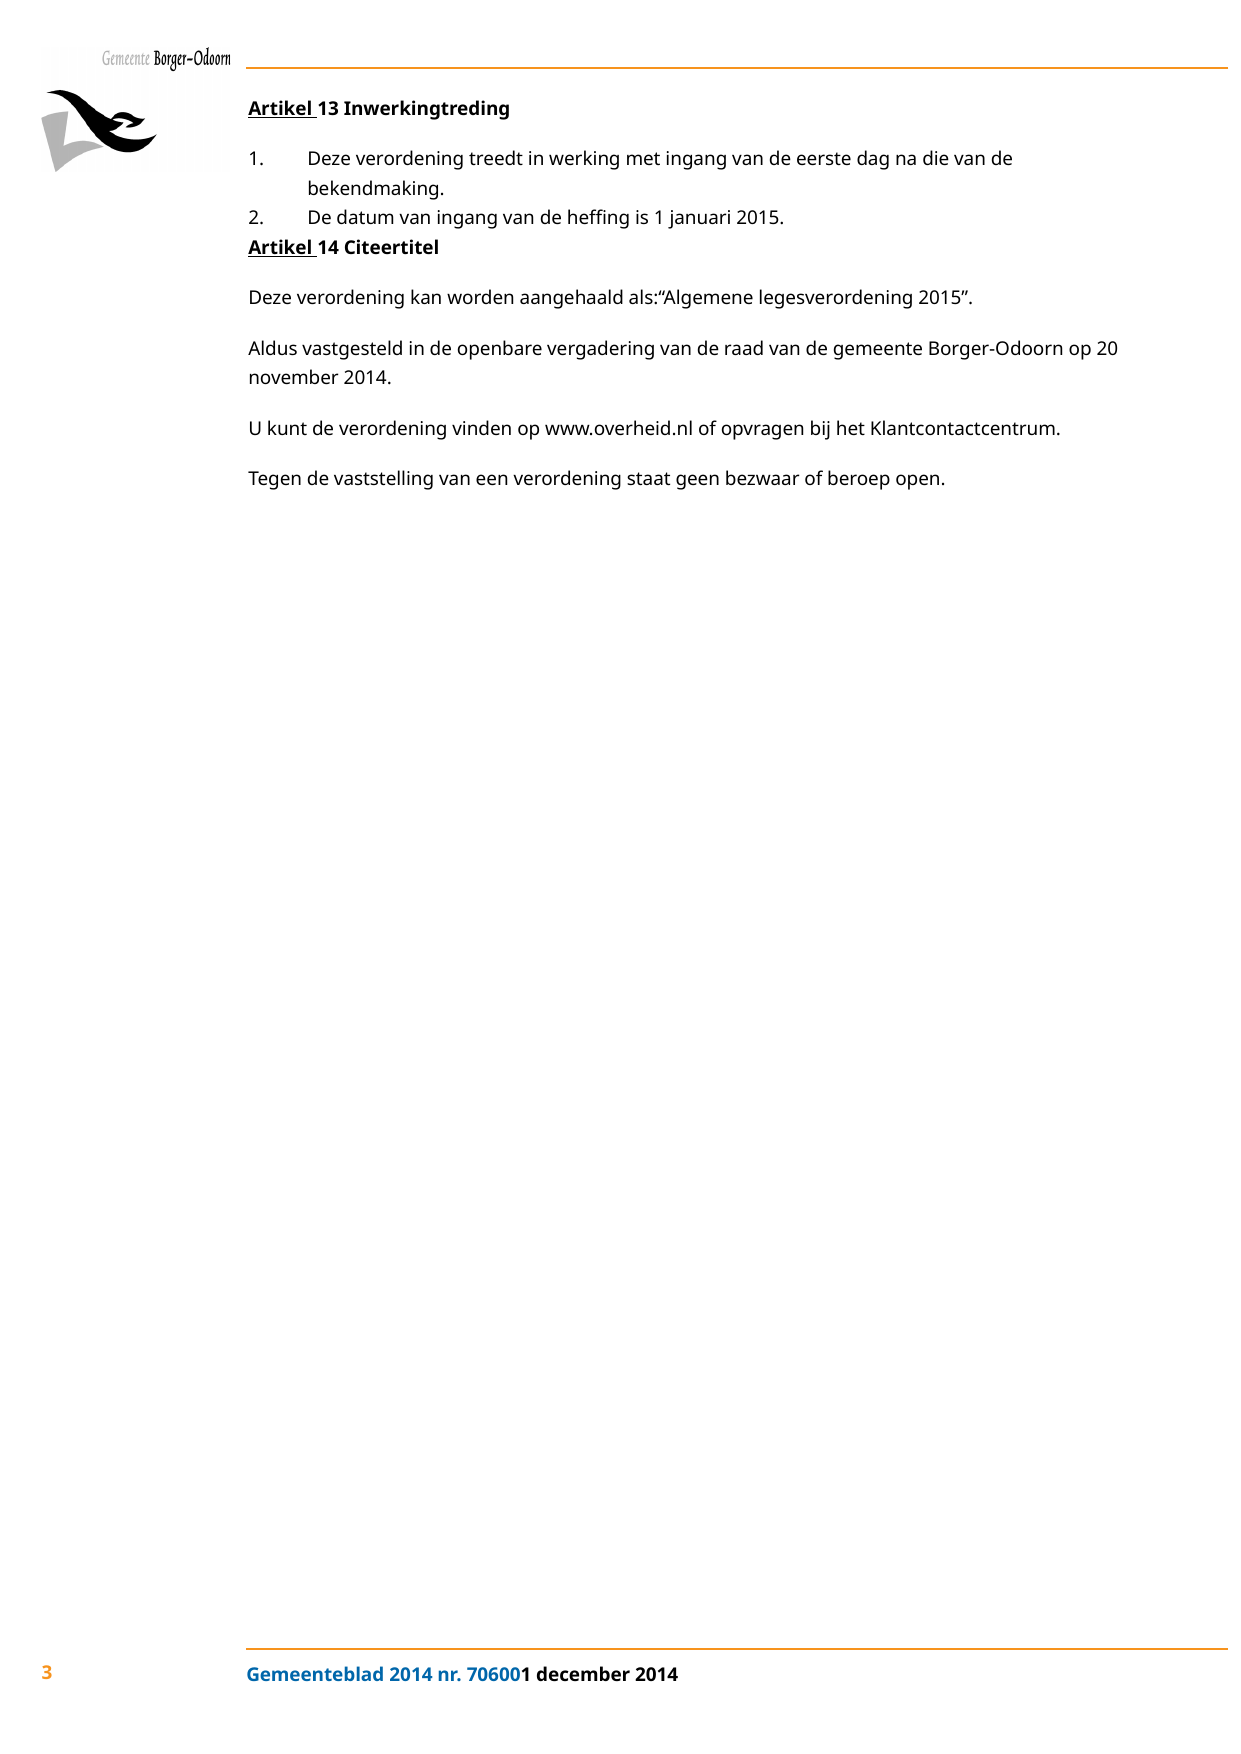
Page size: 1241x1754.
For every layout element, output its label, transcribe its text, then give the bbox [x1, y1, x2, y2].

text Tegen de vaststelling van een verordening staat geen bezwaar of beroep open. [248, 465, 1152, 491]
list Deze verordening treedt in werking met ingang van de eerste dag na die van de bekendmaking. [248, 145, 1152, 201]
text Artikel 13 Inwerkingtreding [248, 95, 1152, 121]
text Deze verordening kan worden aangehaald als:“Algemene legesverordening 2015”. [248, 284, 1152, 310]
picture [41, 47, 231, 172]
text U kunt de verordening vinden op www.overheid.nl of opvragen bij het Klantcontactcentrum. [248, 415, 1152, 441]
text Aldus vastgesteld in de openbare vergadering van de raad van de gemeente Borger-Odoorn op 20 november 2014. [248, 335, 1152, 390]
list De datum van ingang van de heffing is 1 januari 2015. [248, 204, 1152, 230]
text Artikel 14 Citeertitel [248, 234, 1152, 260]
